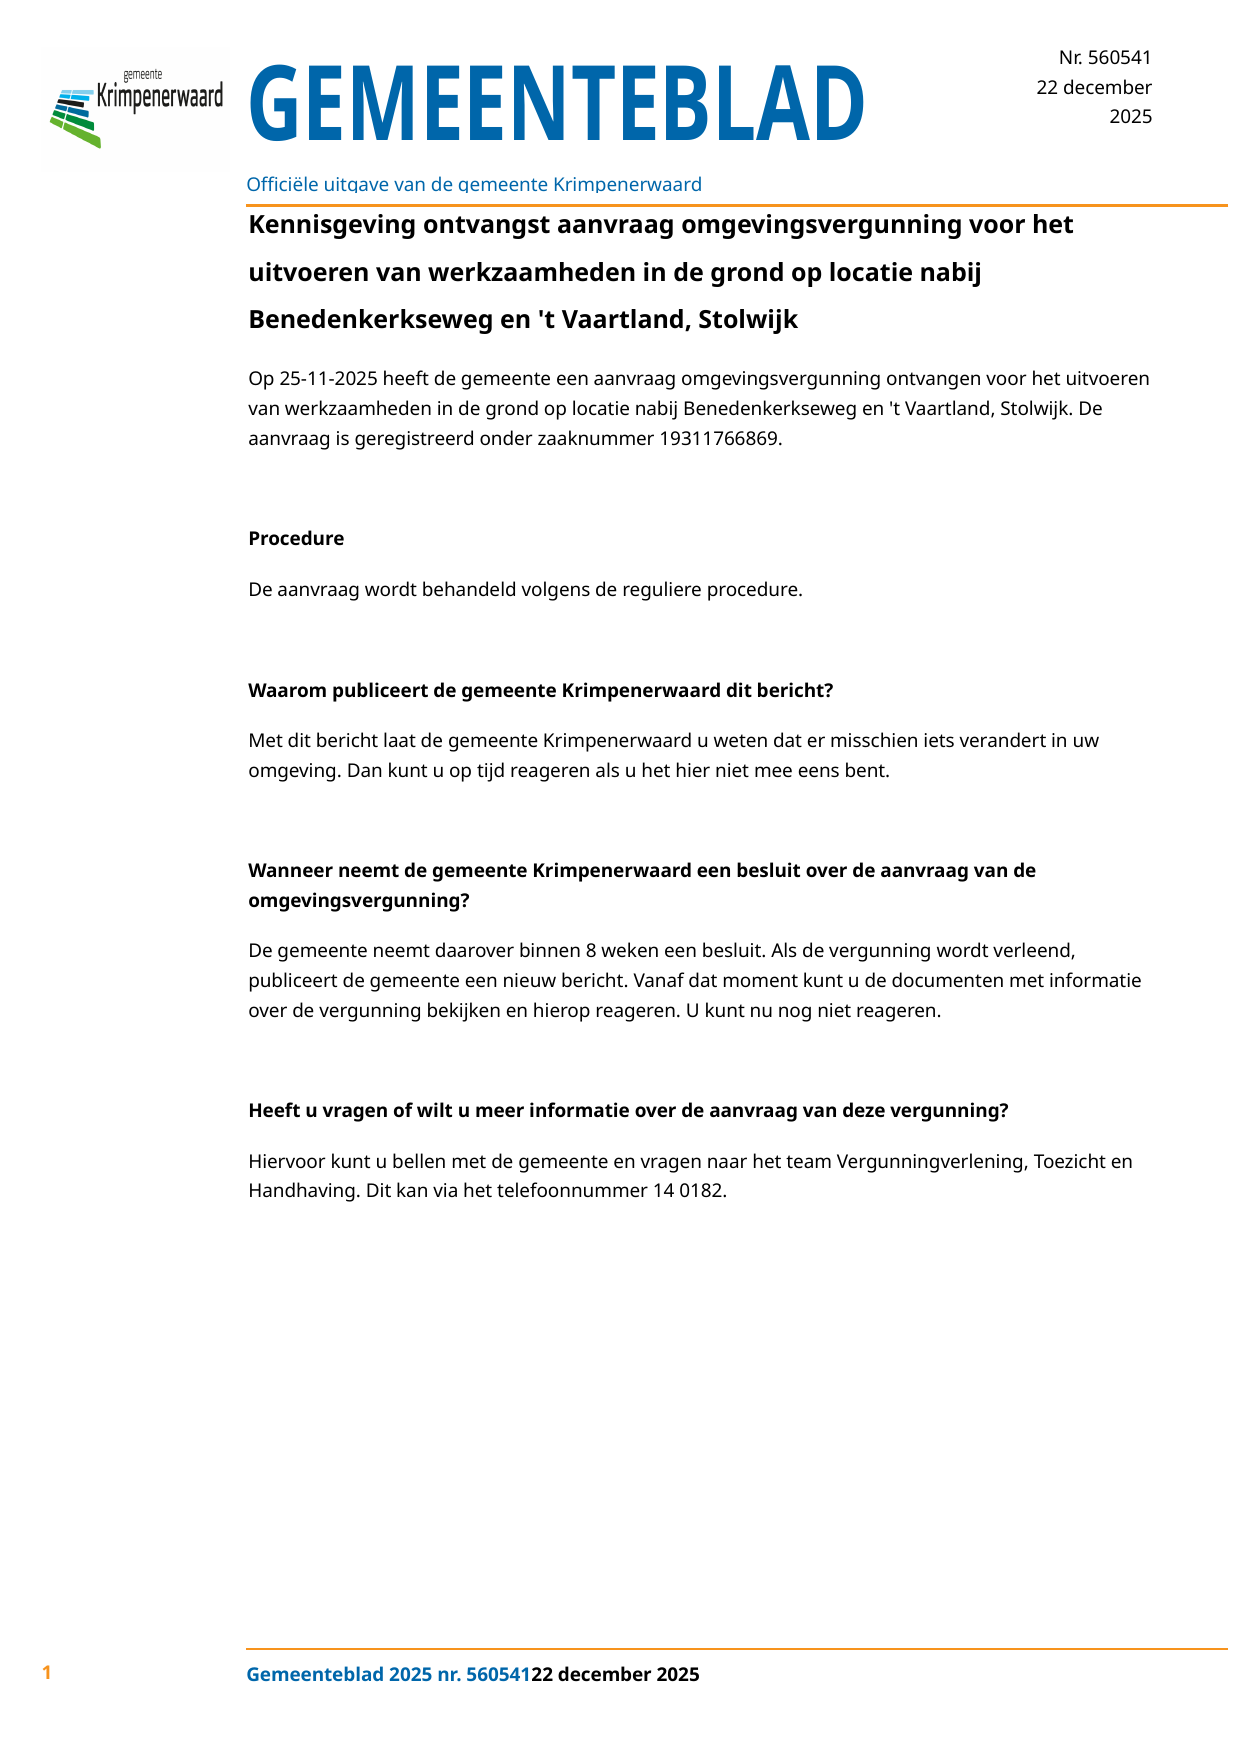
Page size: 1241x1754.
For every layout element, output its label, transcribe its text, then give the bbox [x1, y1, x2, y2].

text Hiervoor kunt u bellen met de gemeente en vragen naar het team Vergunningverlening, Toezicht en Handhaving. Dit kan via het telefoonnummer 14 0182. [248, 1148, 1152, 1203]
text Op 25-11-2025 heeft de gemeente een aanvraag omgevingsvergunning ontvangen voor het uitvoeren van werkzaamheden in de grond op locatie nabij Benedenkerkseweg en 't Vaartland, Stolwijk. De aanvraag is geregistreerd onder zaaknummer 19311766869. [248, 366, 1152, 450]
text Procedure [248, 526, 1152, 551]
text De aanvraag wordt behandeld volgens de reguliere procedure. [248, 576, 1152, 602]
text Heeft u vragen of wilt u meer informatie over de aanvraag van deze vergunning? [248, 1098, 1152, 1123]
picture [41, 47, 231, 172]
text Wanneer neemt de gemeente Krimpenerwaard een besluit over de aanvraag van de omgevingsvergunning? [248, 858, 1152, 913]
text Waarom publiceert de gemeente Krimpenerwaard dit bericht? [248, 677, 1152, 702]
text De gemeente neemt daarover binnen 8 weken een besluit. Als de vergunning wordt verleend, publiceert de gemeente een nieuw bericht. Vanaf dat moment kunt u de documenten met informatie over de vergunning bekijken en hierop reageren. U kunt nu nog niet reageren. [248, 938, 1152, 1022]
text Met dit bericht laat de gemeente Krimpenerwaard u weten dat er misschien iets verandert in uw omgeving. Dan kunt u op tijd reageren als u het hier niet mee eens bent. [248, 727, 1152, 782]
text Kennisgeving ontvangst aanvraag omgevingsvergunning voor het uitvoeren van werkzaamheden in de grond op locatie nabij Benedenkerkseweg en 't Vaartland, Stolwijk [248, 207, 1152, 336]
